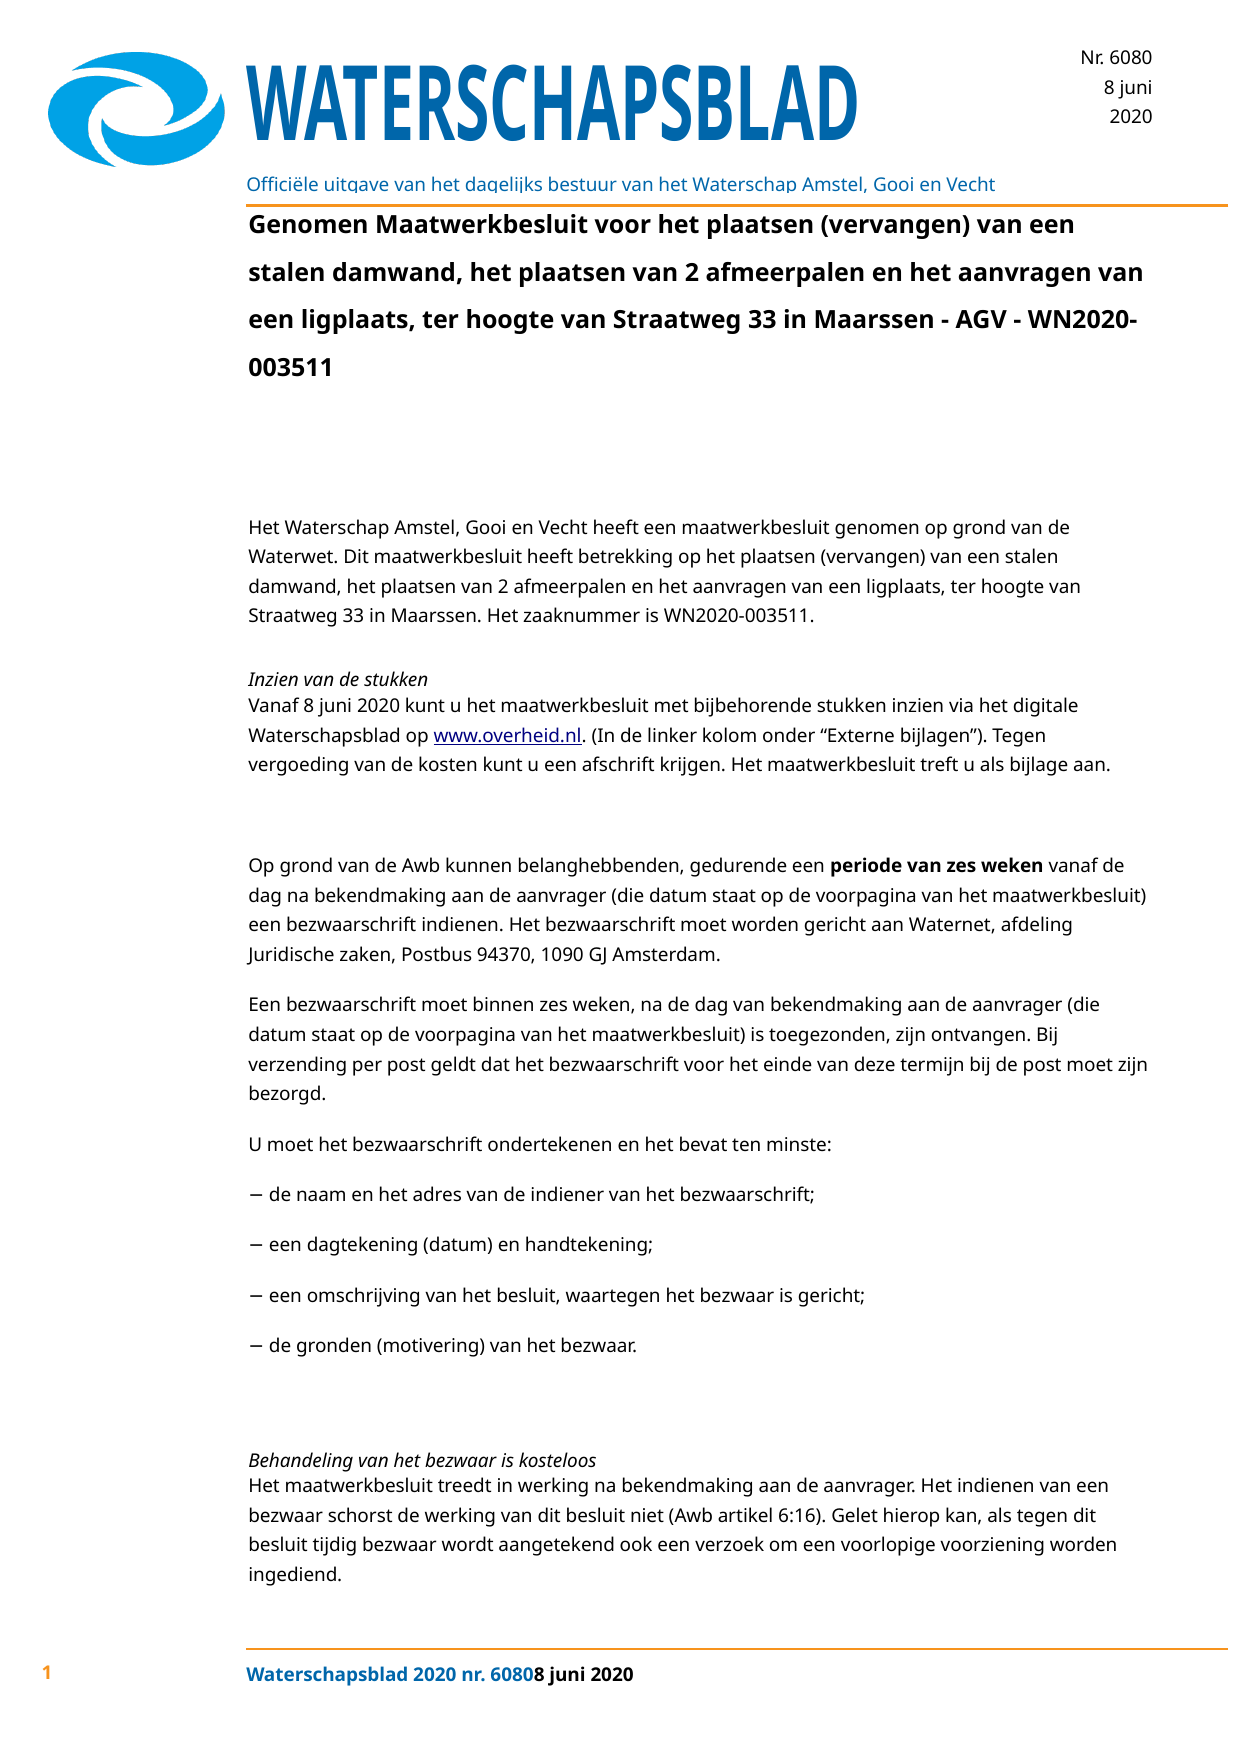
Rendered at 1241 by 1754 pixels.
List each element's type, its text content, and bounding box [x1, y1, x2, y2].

text Genomen Maatwerkbesluit voor het plaatsen (vervangen) van een stalen damwand, het plaatsen van 2 afmeerpalen en het aanvragen van een ligplaats, ter hoogte van Straatweg 33 in Maarssen - AGV - WN2020-003511 [248, 207, 1152, 384]
text Inzien van de stukken [248, 667, 1152, 692]
text Het Waterschap Amstel, Gooi en Vecht heeft een maatwerkbesluit genomen op grond van de Waterwet. Dit maatwerkbesluit heeft betrekking op het plaatsen (vervangen) van een stalen damwand, het plaatsen van 2 afmeerpalen en het aanvragen van een ligplaats, ter hoogte van Straatweg 33 in Maarssen. Het zaaknummer is WN2020-003511. [248, 514, 1152, 628]
text − een dagtekening (datum) en handtekening; [248, 1232, 1152, 1257]
text − een omschrijving van het besluit, waartegen het bezwaar is gericht; [248, 1282, 1152, 1308]
text Het maatwerkbesluit treedt in werking na bekendmaking aan de aanvrager. Het indienen van een bezwaar schorst de werking van dit besluit niet (Awb artikel 6:16). Gelet hierop kan, als tegen dit besluit tijdig bezwaar wordt aangetekend ook een verzoek om een voorlopige voorziening worden ingediend. [248, 1472, 1152, 1587]
text U moet het bezwaarschrift ondertekenen en het bevat ten minste: [248, 1131, 1152, 1156]
text Een bezwaarschrift moet binnen zes weken, na de dag van bekendmaking aan de aanvrager (die datum staat op de voorpagina van het maatwerkbesluit) is toegezonden, zijn ontvangen. Bij verzending per post geldt dat het bezwaarschrift voor het einde van deze termijn bij de post moet zijn bezorgd. [248, 992, 1152, 1106]
text Vanaf 8 juni 2020 kunt u het maatwerkbesluit met bijbehorende stukken inzien via het digitale Waterschapsblad op www.overheid.nl. (In de linker kolom onder “Externe bijlagen”). Tegen vergoeding van de kosten kunt u een afschrift krijgen. Het maatwerkbesluit treft u als bijlage aan. [248, 692, 1152, 777]
picture [41, 47, 231, 172]
text Op grond van de Awb kunnen belanghebbenden, gedurende een periode van zes weken vanaf de dag na bekendmaking aan de aanvrager (die datum staat op de voorpagina van het maatwerkbesluit) een bezwaarschrift indienen. Het bezwaarschrift moet worden gericht aan Waternet, afdeling Juridische zaken, Postbus 94370, 1090 GJ Amsterdam. [248, 852, 1152, 967]
text Behandeling van het bezwaar is kosteloos [248, 1447, 1152, 1472]
text − de naam en het adres van de indiener van het bezwaarschrift; [248, 1181, 1152, 1207]
text − de gronden (motivering) van het bezwaar. [248, 1332, 1152, 1358]
